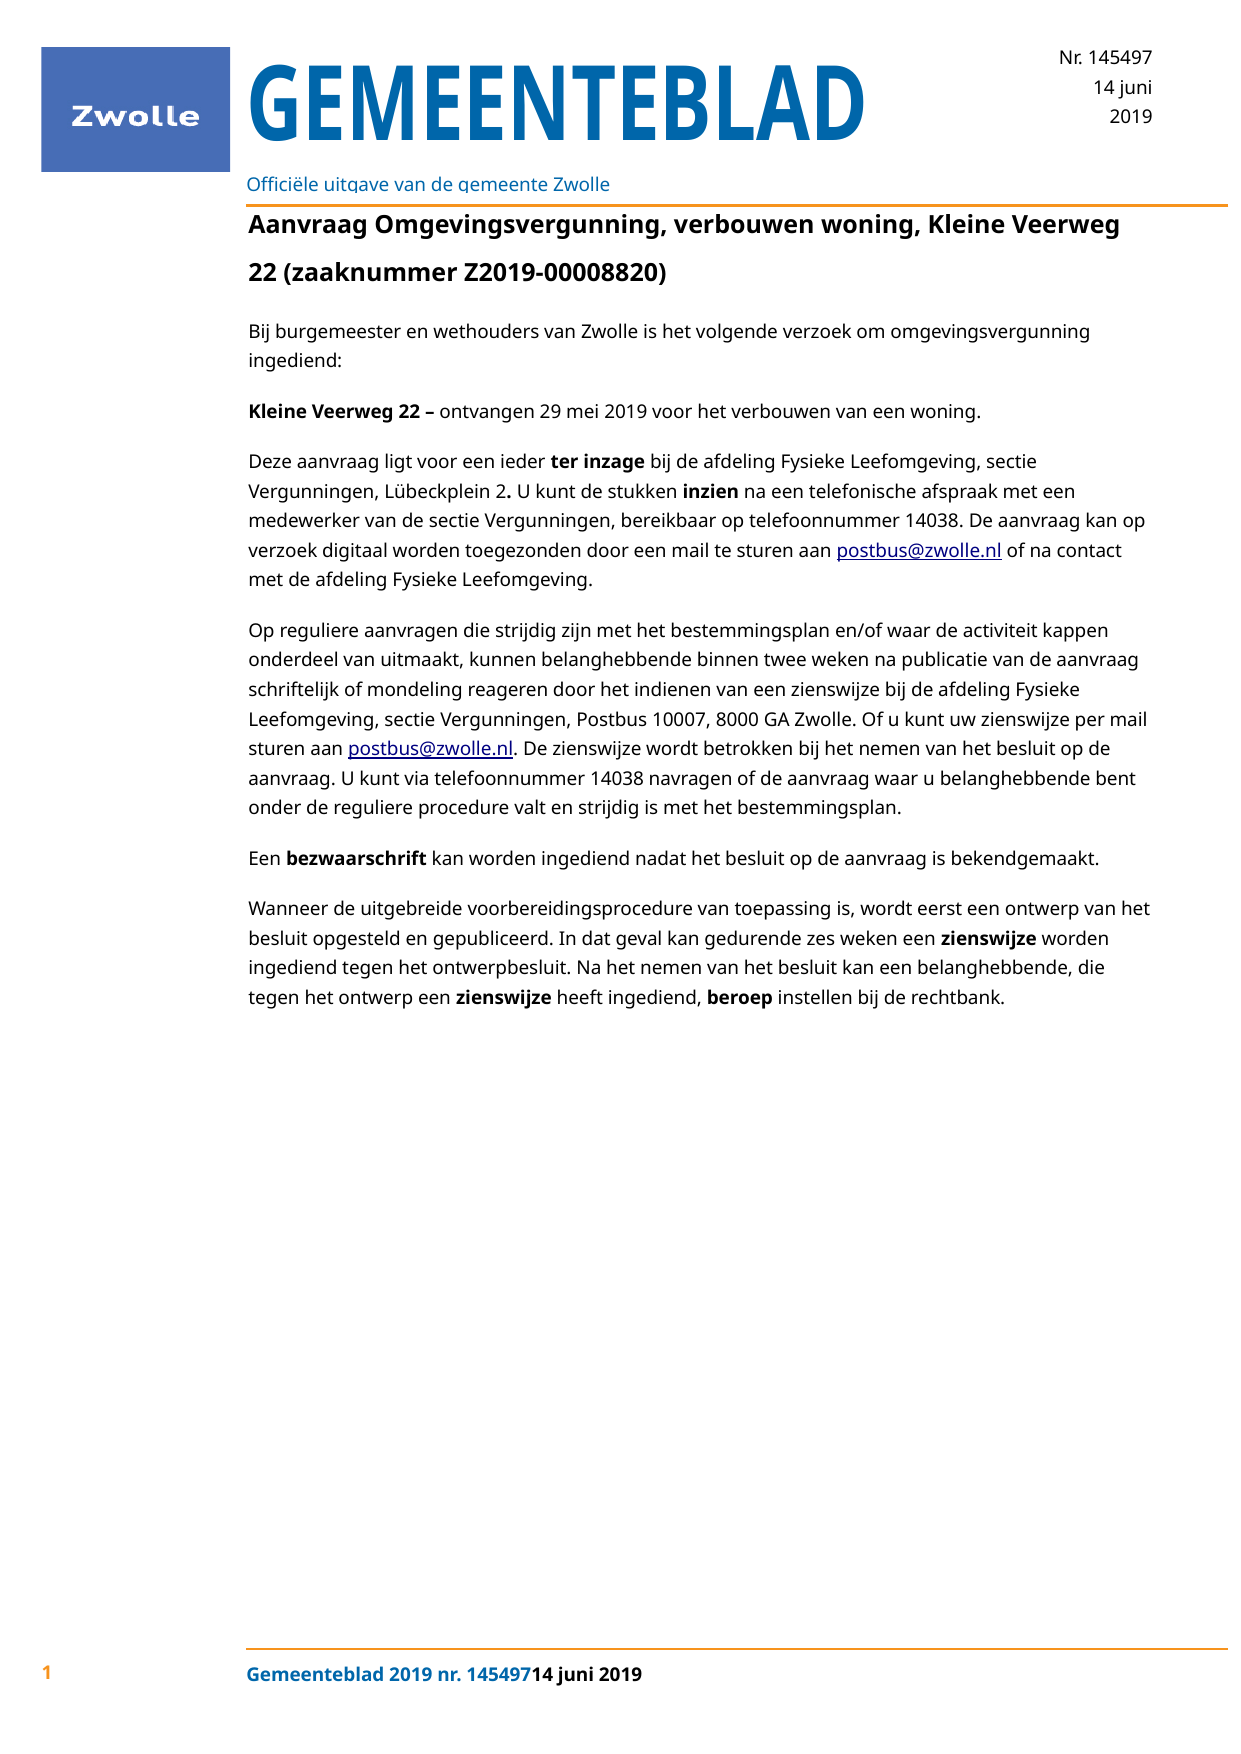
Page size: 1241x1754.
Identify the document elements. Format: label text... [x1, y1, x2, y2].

text Aanvraag Omgevingsvergunning, verbouwen woning, Kleine Veerweg 22 (zaaknummer Z2019-00008820) [248, 207, 1152, 288]
text Bij burgemeester en wethouders van Zwolle is het volgende verzoek om omgevingsvergunning ingediend: [248, 318, 1152, 373]
text Kleine Veerweg 22 – ontvangen 29 mei 2019 voor het verbouwen van een woning. [248, 398, 1152, 424]
text Wanneer de uitgebreide voorbereidingsprocedure van toepassing is, wordt eerst een ontwerp van het besluit opgesteld en gepubliceerd. In dat geval kan gedurende zes weken een zienswijze worden ingediend tegen het ontwerpbesluit. Na het nemen van het besluit kan een belanghebbende, die tegen het ontwerp een zienswijze heeft ingediend, beroep instellen bij de rechtbank. [248, 895, 1152, 1010]
text Een bezwaarschrift kan worden ingediend nadat het besluit op de aanvraag is bekendgemaakt. [248, 845, 1152, 871]
text Deze aanvraag ligt voor een ieder ter inzage bij de afdeling Fysieke Leefomgeving, sectie Vergunningen, Lübeckplein 2. U kunt de stukken inzien na een telefonische afspraak met een medewerker van de sectie Vergunningen, bereikbaar op telefoonnummer 14038. De aanvraag kan op verzoek digitaal worden toegezonden door een mail te sturen aan postbus@zwolle.nl of na contact met de afdeling Fysieke Leefomgeving. [248, 448, 1152, 592]
text Op reguliere aanvragen die strijdig zijn met het bestemmingsplan en/of waar de activiteit kappen onderdeel van uitmaakt, kunnen belanghebbende binnen twee weken na publicatie van de aanvraag schriftelijk of mondeling reageren door het indienen van een zienswijze bij de afdeling Fysieke Leefomgeving, sectie Vergunningen, Postbus 10007, 8000 GA Zwolle. Of u kunt uw zienswijze per mail sturen aan postbus@zwolle.nl. De zienswijze wordt betrokken bij het nemen van het besluit op de aanvraag. U kunt via telefoonnummer 14038 navragen of de aanvraag waar u belanghebbende bent onder de reguliere procedure valt en strijdig is met het bestemmingsplan. [248, 617, 1152, 820]
picture [41, 47, 231, 172]
